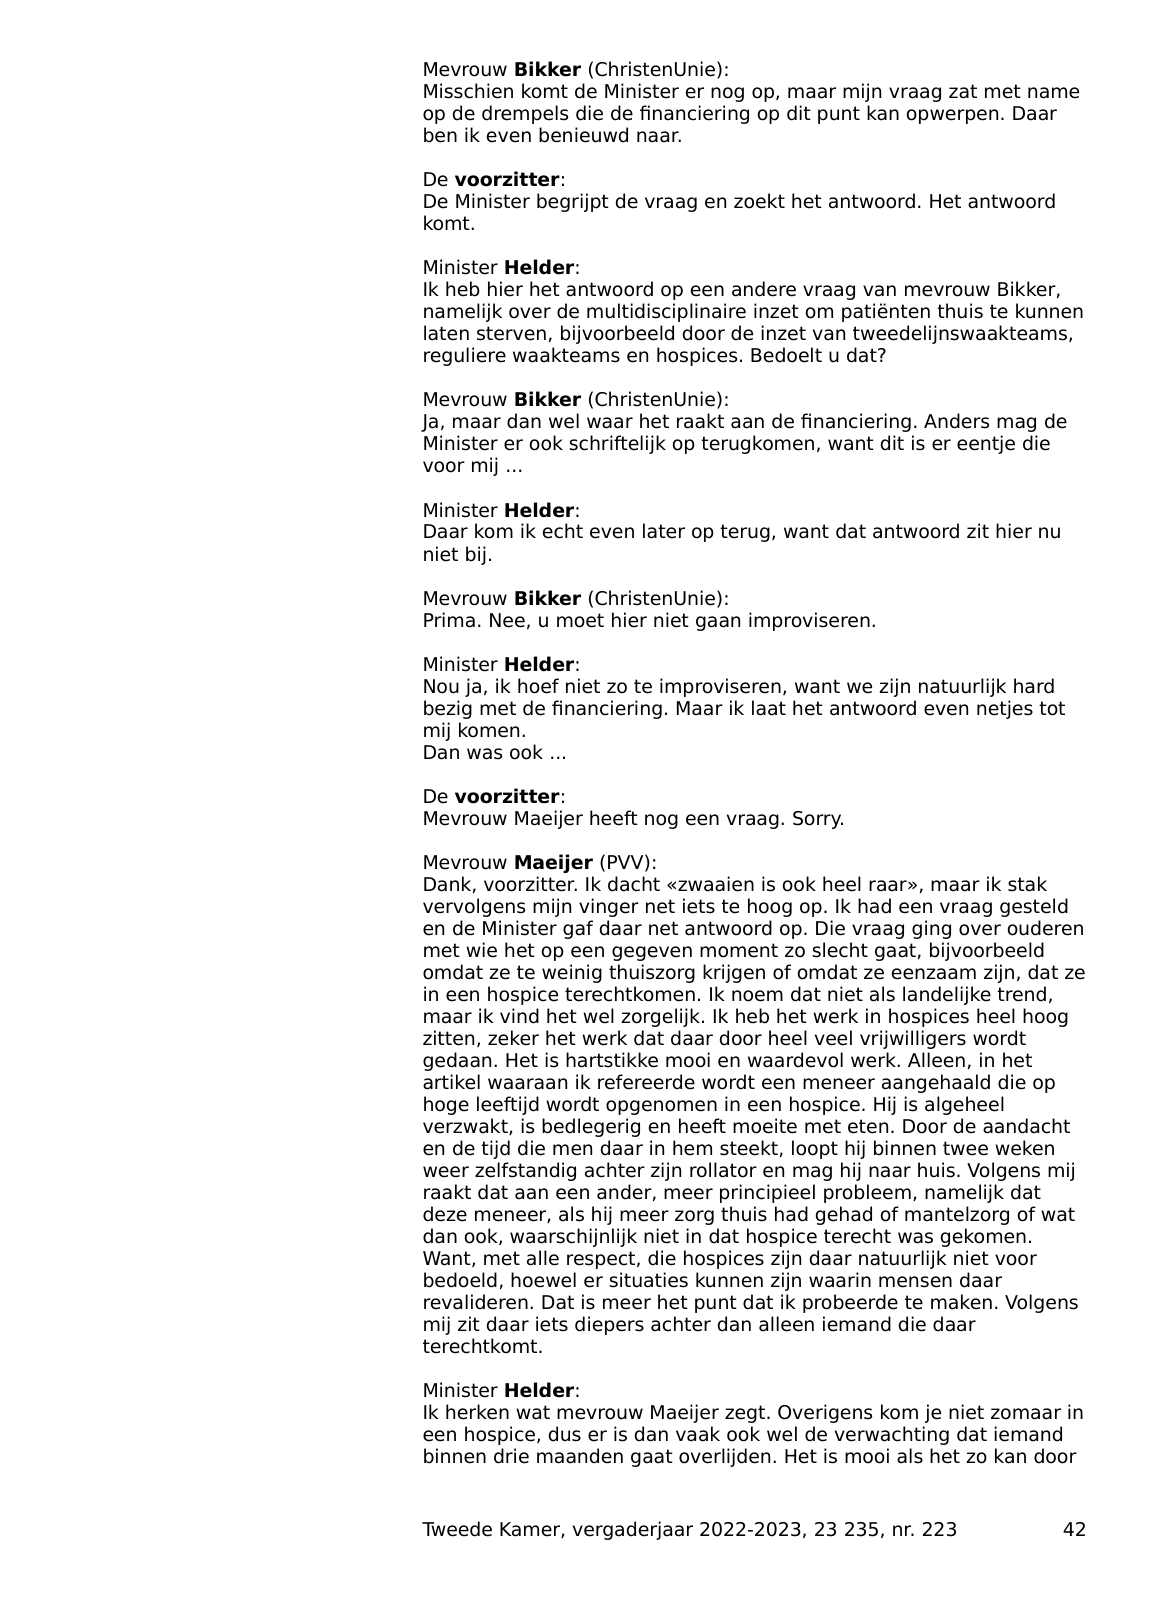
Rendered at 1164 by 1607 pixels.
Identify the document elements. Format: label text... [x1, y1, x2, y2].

text De voorzitter: [422, 169, 1087, 191]
text Mevrouw Bikker (ChristenUnie): [422, 59, 1087, 81]
text Minister Helder: [422, 499, 1087, 521]
text Ik heb hier het antwoord op een andere vraag van mevrouw Bikker, namelijk over de multidisciplinaire inzet om patiënten thuis te kunnen laten sterven, bijvoorbeeld door de inzet van tweedelijnswaakteams, reguliere waakteams en hospices. Bedoelt u dat? [422, 279, 1087, 367]
text Dan was ook ... [422, 742, 1087, 764]
text Minister Helder: [422, 257, 1087, 279]
text Mevrouw Bikker (ChristenUnie): [422, 389, 1087, 411]
text Misschien komt de Minister er nog op, maar mijn vraag zat met name op de drempels die de financiering op dit punt kan opwerpen. Daar ben ik even benieuwd naar. [422, 81, 1087, 147]
text Mevrouw Maeijer (PVV): [422, 852, 1087, 874]
text Mevrouw Maeijer heeft nog een vraag. Sorry. [422, 808, 1087, 830]
text Ja, maar dan wel waar het raakt aan de financiering. Anders mag de Minister er ook schriftelijk op terugkomen, want dit is er eentje die voor mij ... [422, 411, 1087, 477]
text Dank, voorzitter. Ik dacht «zwaaien is ook heel raar», maar ik stak vervolgens mijn vinger net iets te hoog op. Ik had een vraag gesteld en de Minister gaf daar net antwoord op. Die vraag ging over ouderen met wie het op een gegeven moment zo slecht gaat, bijvoorbeeld omdat ze te weinig thuiszorg krijgen of omdat ze eenzaam zijn, dat ze in een hospice terechtkomen. Ik noem dat niet als landelijke trend, maar ik vind het wel zorgelijk. Ik heb het werk in hospices heel hoog zitten, zeker het werk dat daar door heel veel vrijwilligers wordt gedaan. Het is hartstikke mooi en waardevol werk. Alleen, in het artikel waaraan ik refereerde wordt een meneer aangehaald die op hoge leeftijd wordt opgenomen in een hospice. Hij is algeheel verzwakt, is bedlegerig en heeft moeite met eten. Door de aandacht en de tijd die men daar in hem steekt, loopt hij binnen twee weken weer zelfstandig achter zijn rollator en mag hij naar huis. Volgens mij raakt dat aan een ander, meer principieel probleem, namelijk dat deze meneer, als hij meer zorg thuis had gehad of mantelzorg of wat dan ook, waarschijnlijk niet in dat hospice terecht was gekomen. Want, met alle respect, die hospices zijn daar natuurlijk niet voor bedoeld, hoewel er situaties kunnen zijn waarin mensen daar revalideren. Dat is meer het punt dat ik probeerde te maken. Volgens mij zit daar iets diepers achter dan alleen iemand die daar terechtkomt. [422, 874, 1087, 1357]
text Minister Helder: [422, 654, 1087, 676]
text De voorzitter: [422, 786, 1087, 808]
text Daar kom ik echt even later op terug, want dat antwoord zit hier nu niet bij. [422, 521, 1087, 565]
text Mevrouw Bikker (ChristenUnie): [422, 588, 1087, 609]
text Nou ja, ik hoef niet zo te improviseren, want we zijn natuurlijk hard bezig met de financiering. Maar ik laat het antwoord even netjes tot mij komen. [422, 676, 1087, 742]
text Minister Helder: [422, 1380, 1087, 1402]
text Ik herken wat mevrouw Maeijer zegt. Overigens kom je niet zomaar in een hospice, dus er is dan vaak ook wel de verwachting dat iemand binnen drie maanden gaat overlijden. Het is mooi als het zo kan door [422, 1402, 1087, 1468]
text Prima. Nee, u moet hier niet gaan improviseren. [422, 609, 1087, 632]
text De Minister begrijpt de vraag en zoekt het antwoord. Het antwoord komt. [422, 191, 1087, 235]
